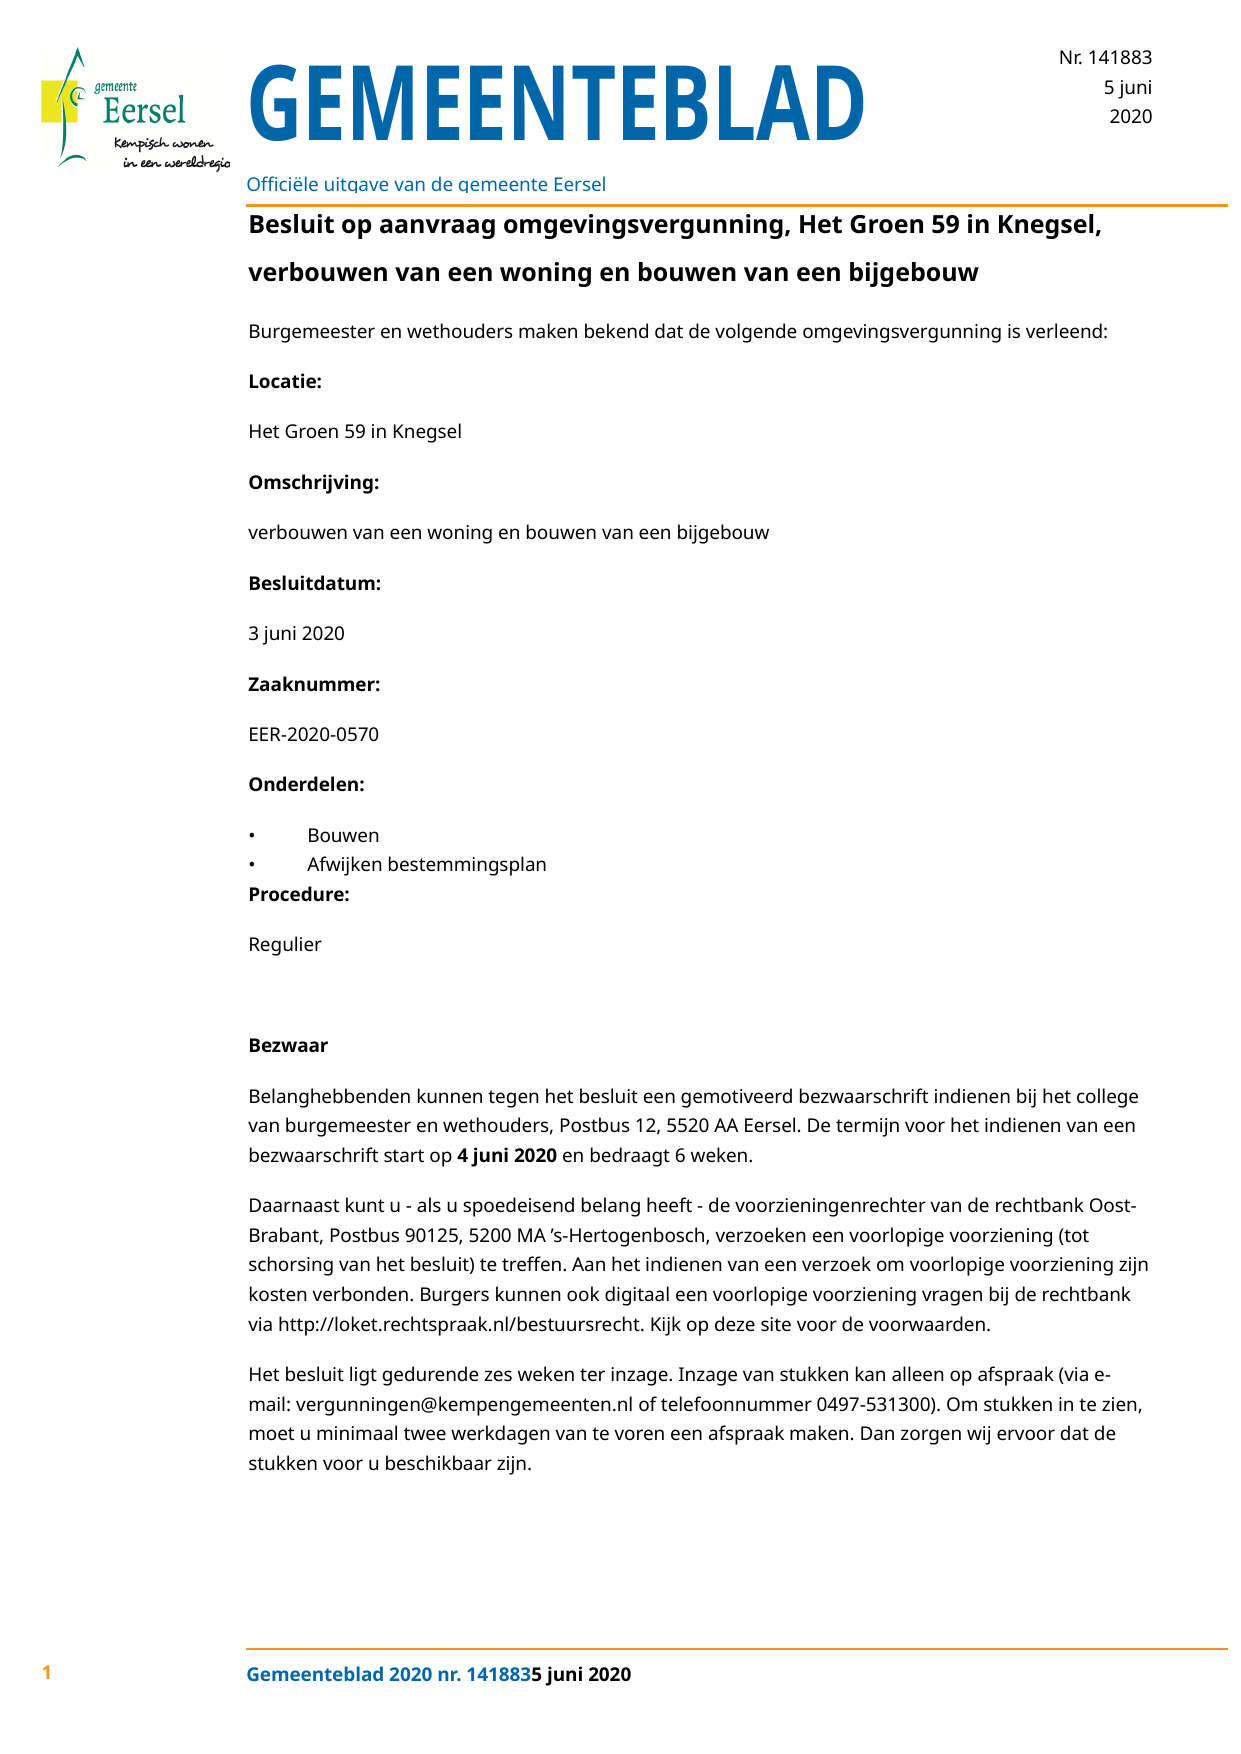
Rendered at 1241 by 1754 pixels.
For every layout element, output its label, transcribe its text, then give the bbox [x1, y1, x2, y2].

text Burgemeester en wethouders maken bekend dat de volgende omgevingsvergunning is verleend: [248, 318, 1152, 344]
text Omschrijving: [248, 469, 1152, 495]
picture [41, 47, 231, 172]
text Procedure: [248, 881, 1152, 907]
text Regulier [248, 932, 1152, 957]
text verbouwen van een woning en bouwen van een bijgebouw [248, 519, 1152, 545]
text Bezwaar [248, 1032, 1152, 1058]
list Bouwen [248, 822, 1152, 848]
text Besluitdatum: [248, 570, 1152, 596]
text Het besluit ligt gedurende zes weken ter inzage. Inzage van stukken kan alleen op afspraak (via e-mail: vergunningen@kempengemeenten.nl of telefoonnummer 0497-531300). Om stukken in te zien, moet u minimaal twee werkdagen van te voren een afspraak maken. Dan zorgen wij ervoor dat de stukken voor u beschikbaar zijn. [248, 1361, 1152, 1476]
text 3 juni 2020 [248, 620, 1152, 646]
list Afwijken bestemmingsplan [248, 852, 1152, 877]
text Daarnaast kunt u - als u spoedeisend belang heeft - de voorzieningenrechter van de rechtbank Oost-Brabant, Postbus 90125, 5200 MA ’s-Hertogenbosch, verzoeken een voorlopige voorziening (tot schorsing van het besluit) te treffen. Aan het indienen van een verzoek om voorlopige voorziening zijn kosten verbonden. Burgers kunnen ook digitaal een voorlopige voorziening vragen bij de rechtbank via http://loket.rechtspraak.nl/bestuursrecht. Kijk op deze site voor de voorwaarden. [248, 1192, 1152, 1337]
text Belanghebbenden kunnen tegen het besluit een gemotiveerd bezwaarschrift indienen bij het college van burgemeester en wethouders, Postbus 12, 5520 AA Eersel. De termijn voor het indienen van een bezwaarschrift start op 4 juni 2020 en bedraagt 6 weken. [248, 1083, 1152, 1168]
text Zaaknummer: [248, 671, 1152, 697]
text Locatie: [248, 368, 1152, 394]
text Onderdelen: [248, 772, 1152, 797]
text EER-2020-0570 [248, 721, 1152, 747]
text Besluit op aanvraag omgevingsvergunning, Het Groen 59 in Knegsel, verbouwen van een woning en bouwen van een bijgebouw [248, 207, 1152, 288]
text Het Groen 59 in Knegsel [248, 419, 1152, 444]
